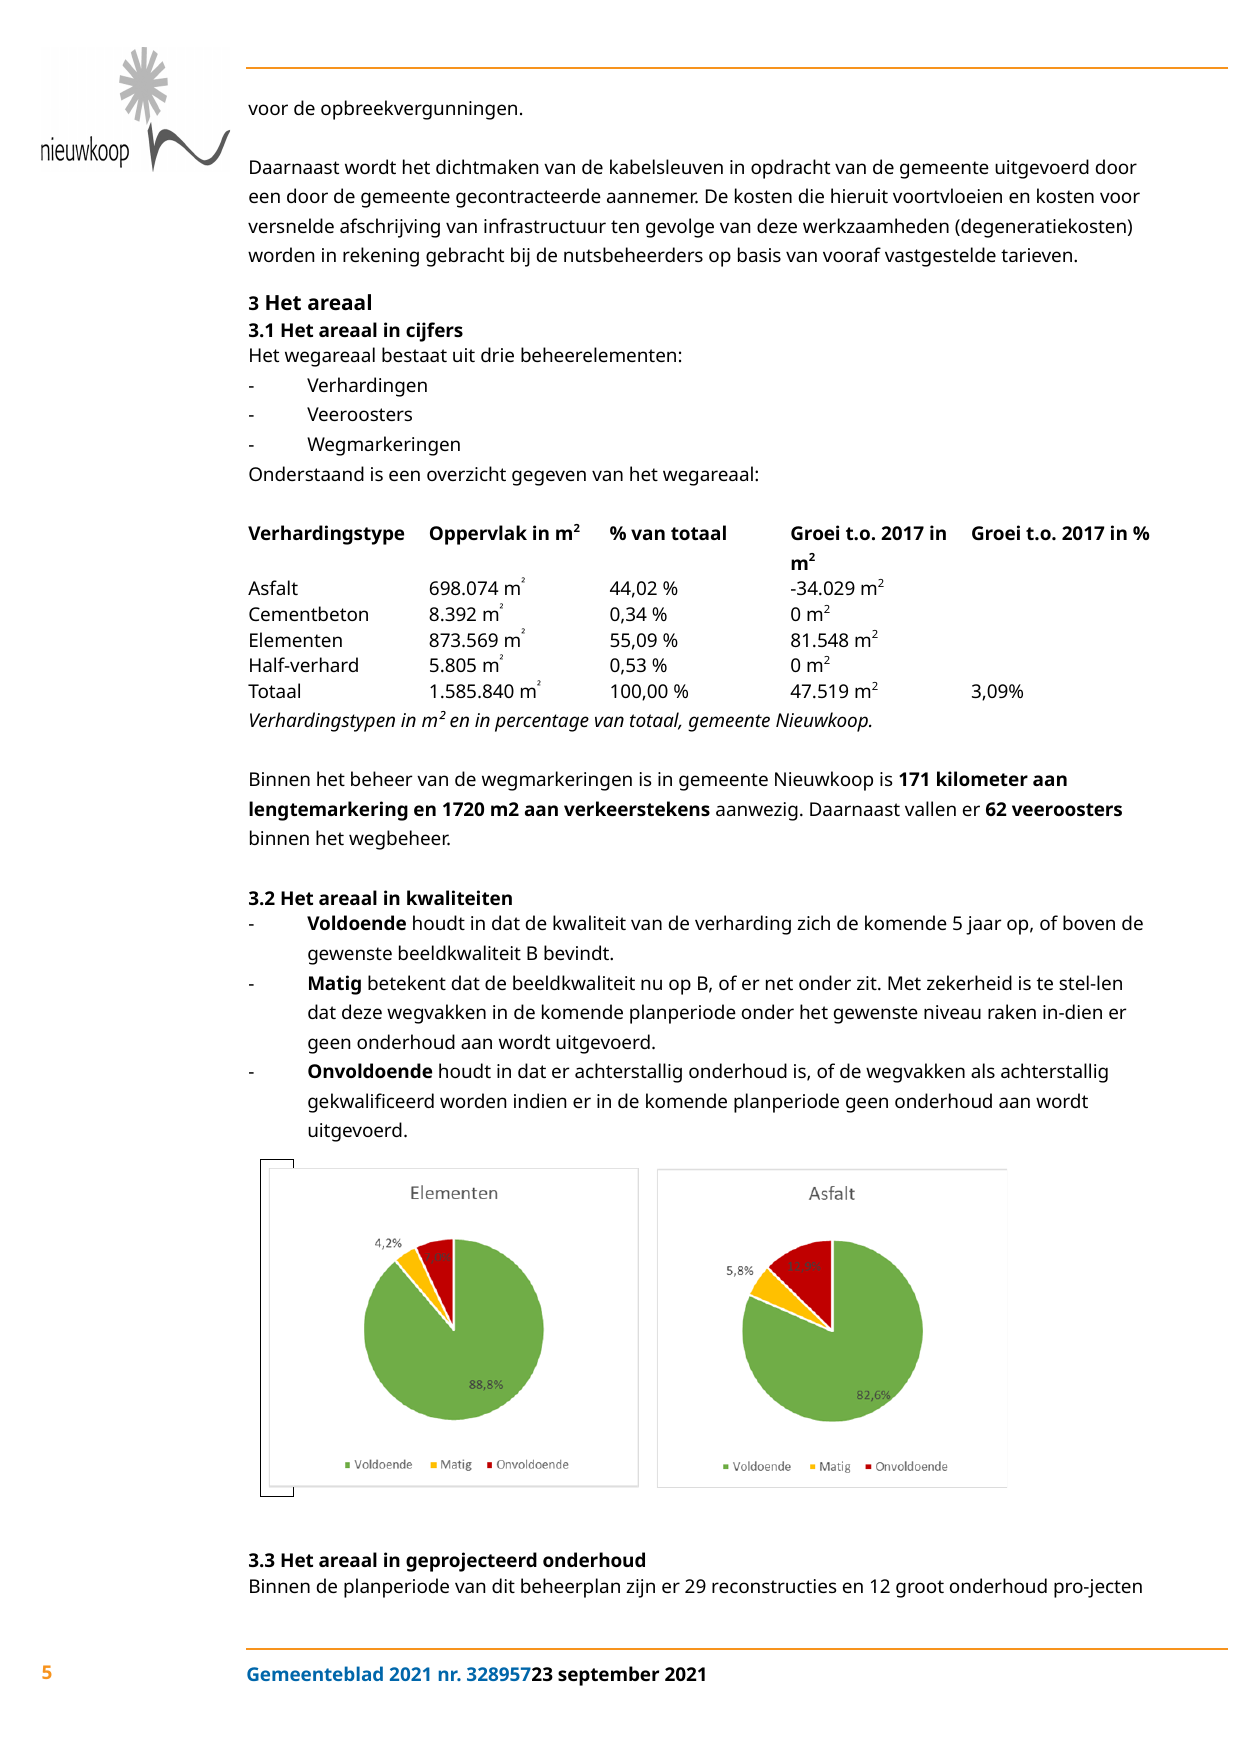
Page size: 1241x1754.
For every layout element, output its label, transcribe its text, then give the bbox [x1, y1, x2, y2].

table_cell [971, 653, 1152, 678]
table_header Groei t.o. 2017 in % [971, 520, 1152, 575]
text 3.1 Het areaal in cijfers [248, 317, 1152, 342]
list Matig betekent dat de beeldkwaliteit nu op B, of er net onder zit. Met zekerheid is te stel-len dat deze wegvakken in de komende planperiode onder het gewenste niveau raken in-dien er geen onderhoud aan wordt uitgevoerd. [248, 970, 1152, 1054]
table_cell 3,09% [971, 678, 1152, 704]
table_cell Totaal [248, 678, 429, 704]
list Onvoldoende houdt in dat er achterstallig onderhoud is, of de wegvakken als achterstallig gekwalificeerd worden indien er in de komende planperiode geen onderhoud aan wordt uitgevoerd. [248, 1058, 1152, 1143]
text Binnen de planperiode van dit beheerplan zijn er 29 reconstructies en 12 groot onderhoud pro-jecten [248, 1573, 1152, 1599]
text Binnen het beheer van de wegmarkeringen is in gemeente Nieuwkoop is 171 kilometer aan lengtemarkering en 1720 m2 aan verkeerstekens aanwezig. Daarnaast vallen er 62 veeroosters binnen het wegbeheer. [248, 766, 1152, 851]
table_header Oppervlak in m2 [429, 520, 609, 575]
picture [268, 1168, 1008, 1488]
text Verhardingstypen in m² en in percentage van totaal, gemeente Nieuwkoop. [248, 707, 1152, 733]
list Veeroosters [248, 402, 1152, 427]
table_cell 0 m2 [790, 601, 971, 627]
list Verhardingen [248, 372, 1152, 398]
text Onderstaand is een overzicht gegeven van het wegareaal: [248, 461, 1152, 487]
table_cell 8.392 m² [429, 601, 609, 627]
text voor de opbreekvergunningen. [248, 95, 1152, 121]
table_cell 5.805 m² [429, 653, 609, 678]
table_cell 55,09 % [609, 627, 790, 653]
table_header Groei t.o. 2017 in m2 [790, 520, 971, 575]
table_cell Cementbeton [248, 601, 429, 627]
table_cell 44,02 % [609, 575, 790, 601]
table_header % van totaal [609, 520, 790, 575]
table_cell Asfalt [248, 575, 429, 601]
table_cell -34.029 m2 [790, 575, 971, 601]
table_cell [971, 601, 1152, 627]
table_cell 1.585.840 m² [429, 678, 609, 704]
table_cell Half-verhard [248, 653, 429, 678]
table_cell [971, 627, 1152, 653]
table_cell Elementen [248, 627, 429, 653]
table_cell 81.548 m2 [790, 627, 971, 653]
table_cell 47.519 m2 [790, 678, 971, 704]
text 3 Het areaal [248, 288, 1152, 317]
text 3.2 Het areaal in kwaliteiten [248, 885, 1152, 911]
text Het wegareaal bestaat uit drie beheerelementen: [248, 342, 1152, 368]
text 3.3 Het areaal in geprojecteerd onderhoud [248, 1547, 1152, 1573]
table_cell 0,53 % [609, 653, 790, 678]
table_cell 100,00 % [609, 678, 790, 704]
list Wegmarkeringen [248, 431, 1152, 457]
picture [41, 47, 231, 172]
table_header Verhardingstype [248, 520, 429, 575]
table_cell 873.569 m² [429, 627, 609, 653]
table_cell 0 m2 [790, 653, 971, 678]
table_cell 0,34 % [609, 601, 790, 627]
list Voldoende houdt in dat de kwaliteit van de verharding zich de komende 5 jaar op, of boven de gewenste beeldkwaliteit B bevindt. [248, 911, 1152, 966]
text Daarnaast wordt het dichtmaken van de kabelsleuven in opdracht van de gemeente uitgevoerd door een door de gemeente gecontracteerde aannemer. De kosten die hieruit voortvloeien en kosten voor versnelde afschrijving van infrastructuur ten gevolge van deze werkzaamheden (degeneratiekosten) worden in rekening gebracht bij de nutsbeheerders op basis van vooraf vastgestelde tarieven. [248, 154, 1152, 268]
table_cell 698.074 m² [429, 575, 609, 601]
table_cell [971, 575, 1152, 601]
